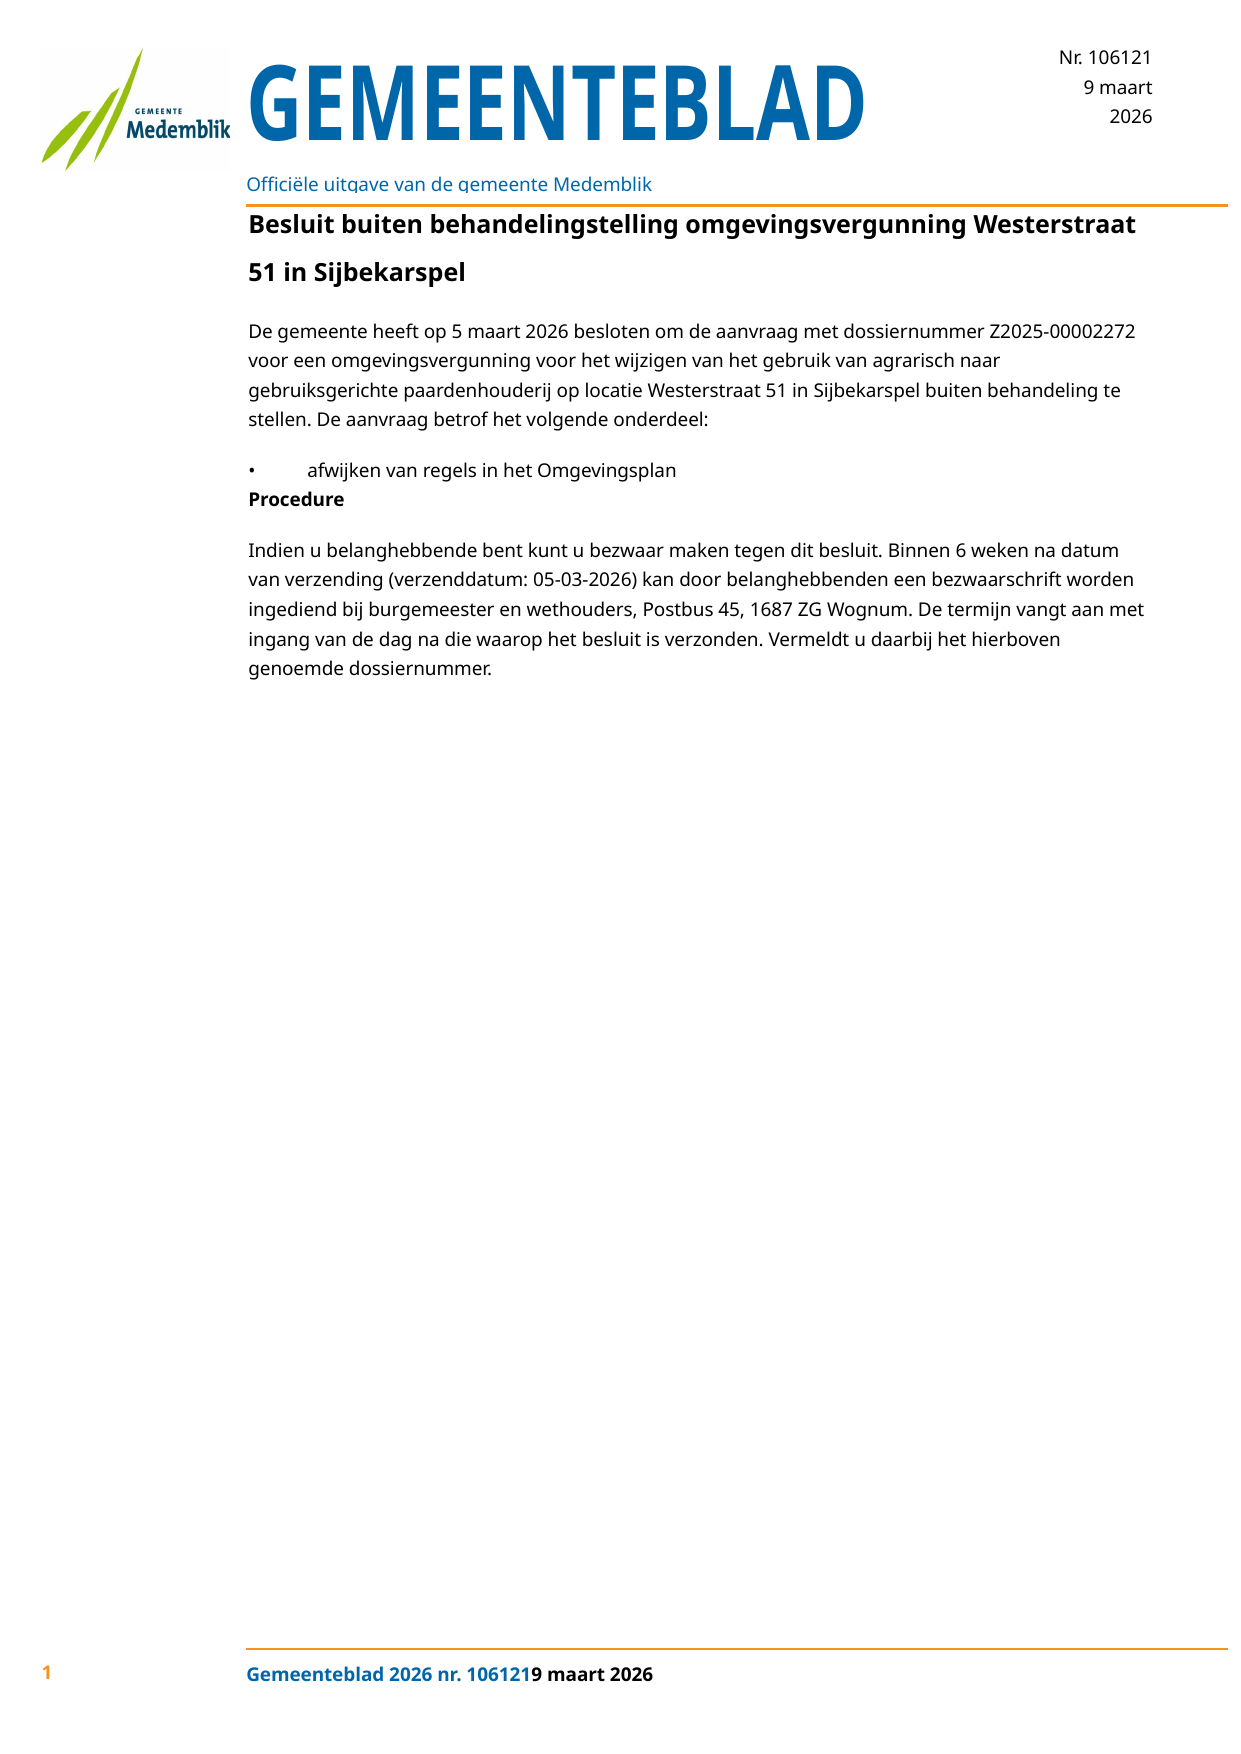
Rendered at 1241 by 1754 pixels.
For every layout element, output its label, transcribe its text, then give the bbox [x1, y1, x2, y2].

text Indien u belanghebbende bent kunt u bezwaar maken tegen dit besluit. Binnen 6 weken na datum van verzending (verzenddatum: 05-03-2026) kan door belanghebbenden een bezwaarschrift worden ingediend bij burgemeester en wethouders, Postbus 45, 1687 ZG Wognum. De termijn vangt aan met ingang van de dag na die waarop het besluit is verzonden. Vermeldt u daarbij het hierboven genoemde dossiernummer. [248, 537, 1152, 681]
text Procedure [248, 487, 1152, 512]
text Besluit buiten behandelingstelling omgevingsvergunning Westerstraat 51 in Sijbekarspel [248, 207, 1152, 288]
list afwijken van regels in het Omgevingsplan [248, 457, 1152, 483]
text De gemeente heeft op 5 maart 2026 besloten om de aanvraag met dossiernummer Z2025-00002272 voor een omgevingsvergunning voor het wijzigen van het gebruik van agrarisch naar gebruiksgerichte paardenhouderij op locatie Westerstraat 51 in Sijbekarspel buiten behandeling te stellen. De aanvraag betrof het volgende onderdeel: [248, 318, 1152, 432]
picture [41, 47, 231, 172]
